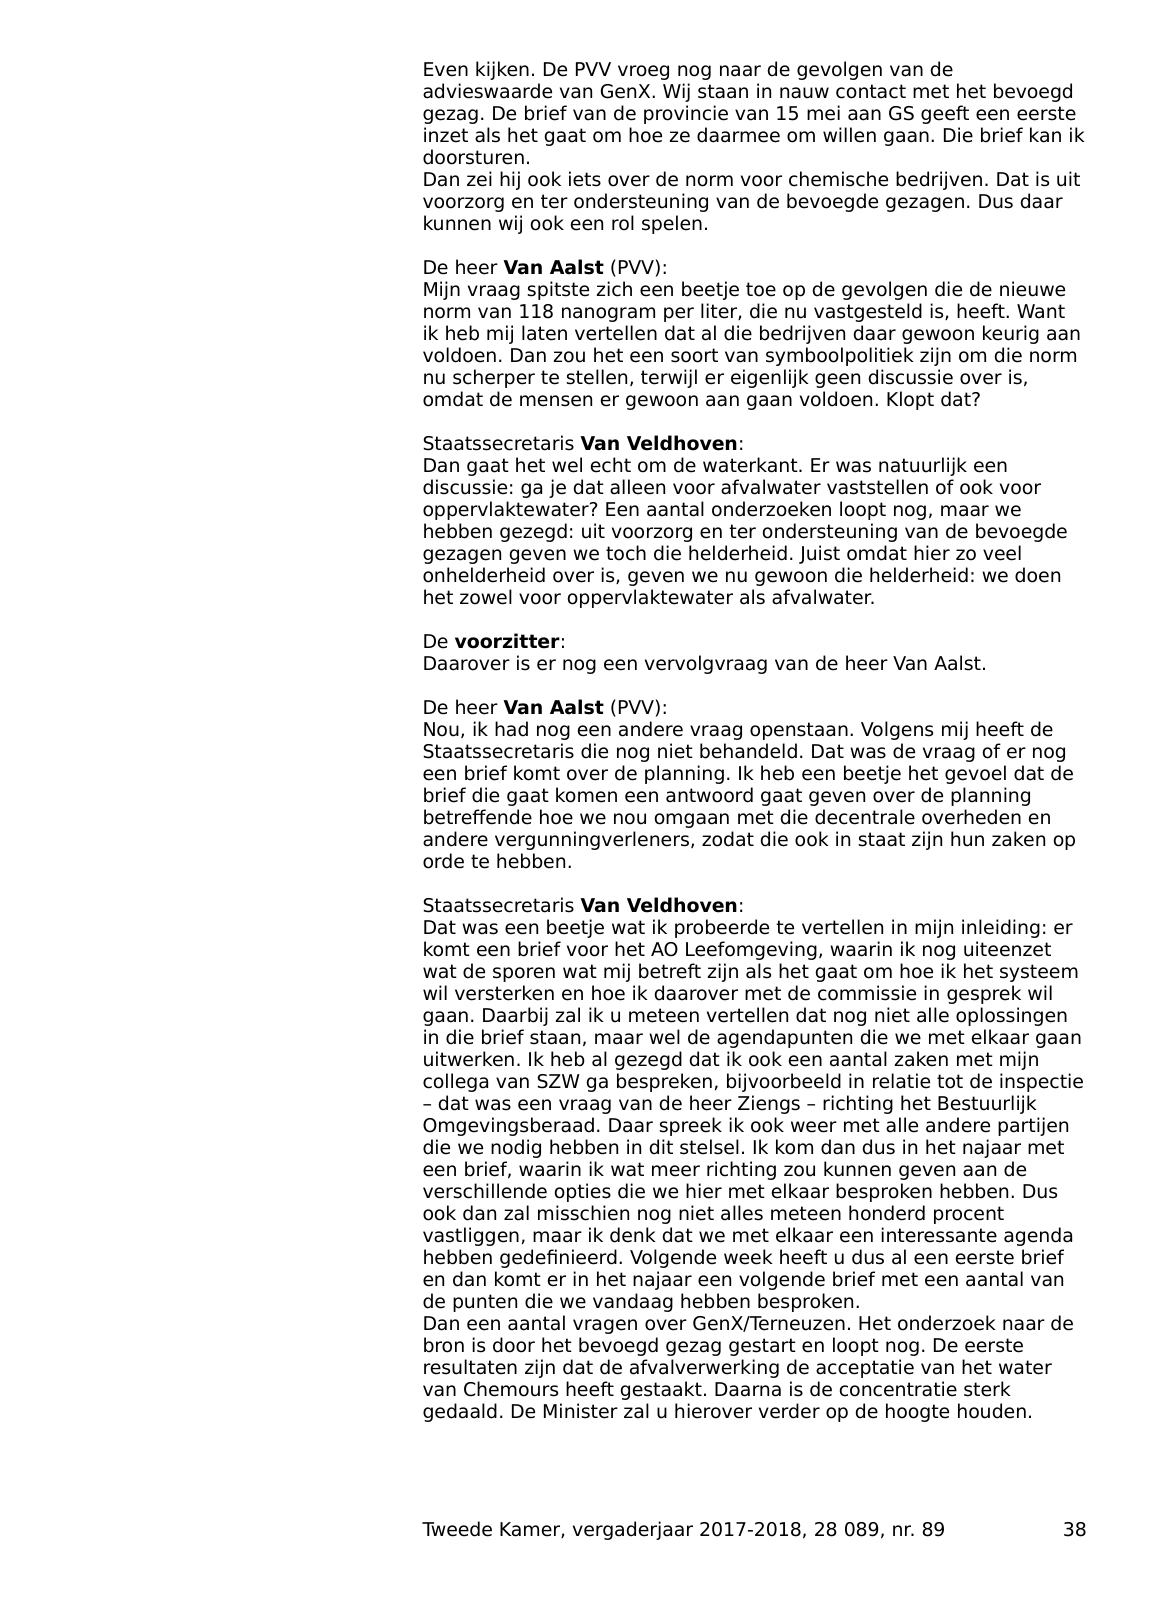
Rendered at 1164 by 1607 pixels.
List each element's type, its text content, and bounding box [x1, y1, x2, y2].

text Dan gaat het wel echt om de waterkant. Er was natuurlijk een discussie: ga je dat alleen voor afvalwater vaststellen of ook voor oppervlaktewater? Een aantal onderzoeken loopt nog, maar we hebben gezegd: uit voorzorg en ter ondersteuning van de bevoegde gezagen geven we toch die helderheid. Juist omdat hier zo veel onhelderheid over is, geven we nu gewoon die helderheid: we doen het zowel voor oppervlaktewater als afvalwater. [422, 455, 1087, 609]
text De voorzitter: [422, 631, 1087, 653]
text De heer Van Aalst (PVV): [422, 697, 1087, 719]
text Dan een aantal vragen over GenX/Terneuzen. Het onderzoek naar de bron is door het bevoegd gezag gestart en loopt nog. De eerste resultaten zijn dat de afvalverwerking de acceptatie van het water van Chemours heeft gestaakt. Daarna is de concentratie sterk gedaald. De Minister zal u hierover verder op de hoogte houden. [422, 1313, 1087, 1423]
text Mijn vraag spitste zich een beetje toe op de gevolgen die de nieuwe norm van 118 nanogram per liter, die nu vastgesteld is, heeft. Want ik heb mij laten vertellen dat al die bedrijven daar gewoon keurig aan voldoen. Dan zou het een soort van symboolpolitiek zijn om die norm nu scherper te stellen, terwijl er eigenlijk geen discussie over is, omdat de mensen er gewoon aan gaan voldoen. Klopt dat? [422, 279, 1087, 411]
text Daarover is er nog een vervolgvraag van de heer Van Aalst. [422, 653, 1087, 675]
text Nou, ik had nog een andere vraag openstaan. Volgens mij heeft de Staatssecretaris die nog niet behandeld. Dat was de vraag of er nog een brief komt over de planning. Ik heb een beetje het gevoel dat de brief die gaat komen een antwoord gaat geven over de planning betreffende hoe we nou omgaan met die decentrale overheden en andere vergunningverleners, zodat die ook in staat zijn hun zaken op orde te hebben. [422, 719, 1087, 873]
text Dan zei hij ook iets over de norm voor chemische bedrijven. Dat is uit voorzorg en ter ondersteuning van de bevoegde gezagen. Dus daar kunnen wij ook een rol spelen. [422, 169, 1087, 235]
text Staatssecretaris Van Veldhoven: [422, 433, 1087, 455]
text Even kijken. De PVV vroeg nog naar de gevolgen van de advieswaarde van GenX. Wij staan in nauw contact met het bevoegd gezag. De brief van de provincie van 15 mei aan GS geeft een eerste inzet als het gaat om hoe ze daarmee om willen gaan. Die brief kan ik doorsturen. [422, 59, 1087, 169]
text Dat was een beetje wat ik probeerde te vertellen in mijn inleiding: er komt een brief voor het AO Leefomgeving, waarin ik nog uiteenzet wat de sporen wat mij betreft zijn als het gaat om hoe ik het systeem wil versterken en hoe ik daarover met de commissie in gesprek wil gaan. Daarbij zal ik u meteen vertellen dat nog niet alle oplossingen in die brief staan, maar wel de agendapunten die we met elkaar gaan uitwerken. Ik heb al gezegd dat ik ook een aantal zaken met mijn collega van SZW ga bespreken, bijvoorbeeld in relatie tot de inspectie – dat was een vraag van de heer Ziengs – richting het Bestuurlijk Omgevingsberaad. Daar spreek ik ook weer met alle andere partijen die we nodig hebben in dit stelsel. Ik kom dan dus in het najaar met een brief, waarin ik wat meer richting zou kunnen geven aan de verschillende opties die we hier met elkaar besproken hebben. Dus ook dan zal misschien nog niet alles meteen honderd procent vastliggen, maar ik denk dat we met elkaar een interessante agenda hebben gedefinieerd. Volgende week heeft u dus al een eerste brief en dan komt er in het najaar een volgende brief met een aantal van de punten die we vandaag hebben besproken. [422, 917, 1087, 1313]
text De heer Van Aalst (PVV): [422, 257, 1087, 279]
text Staatssecretaris Van Veldhoven: [422, 895, 1087, 917]
